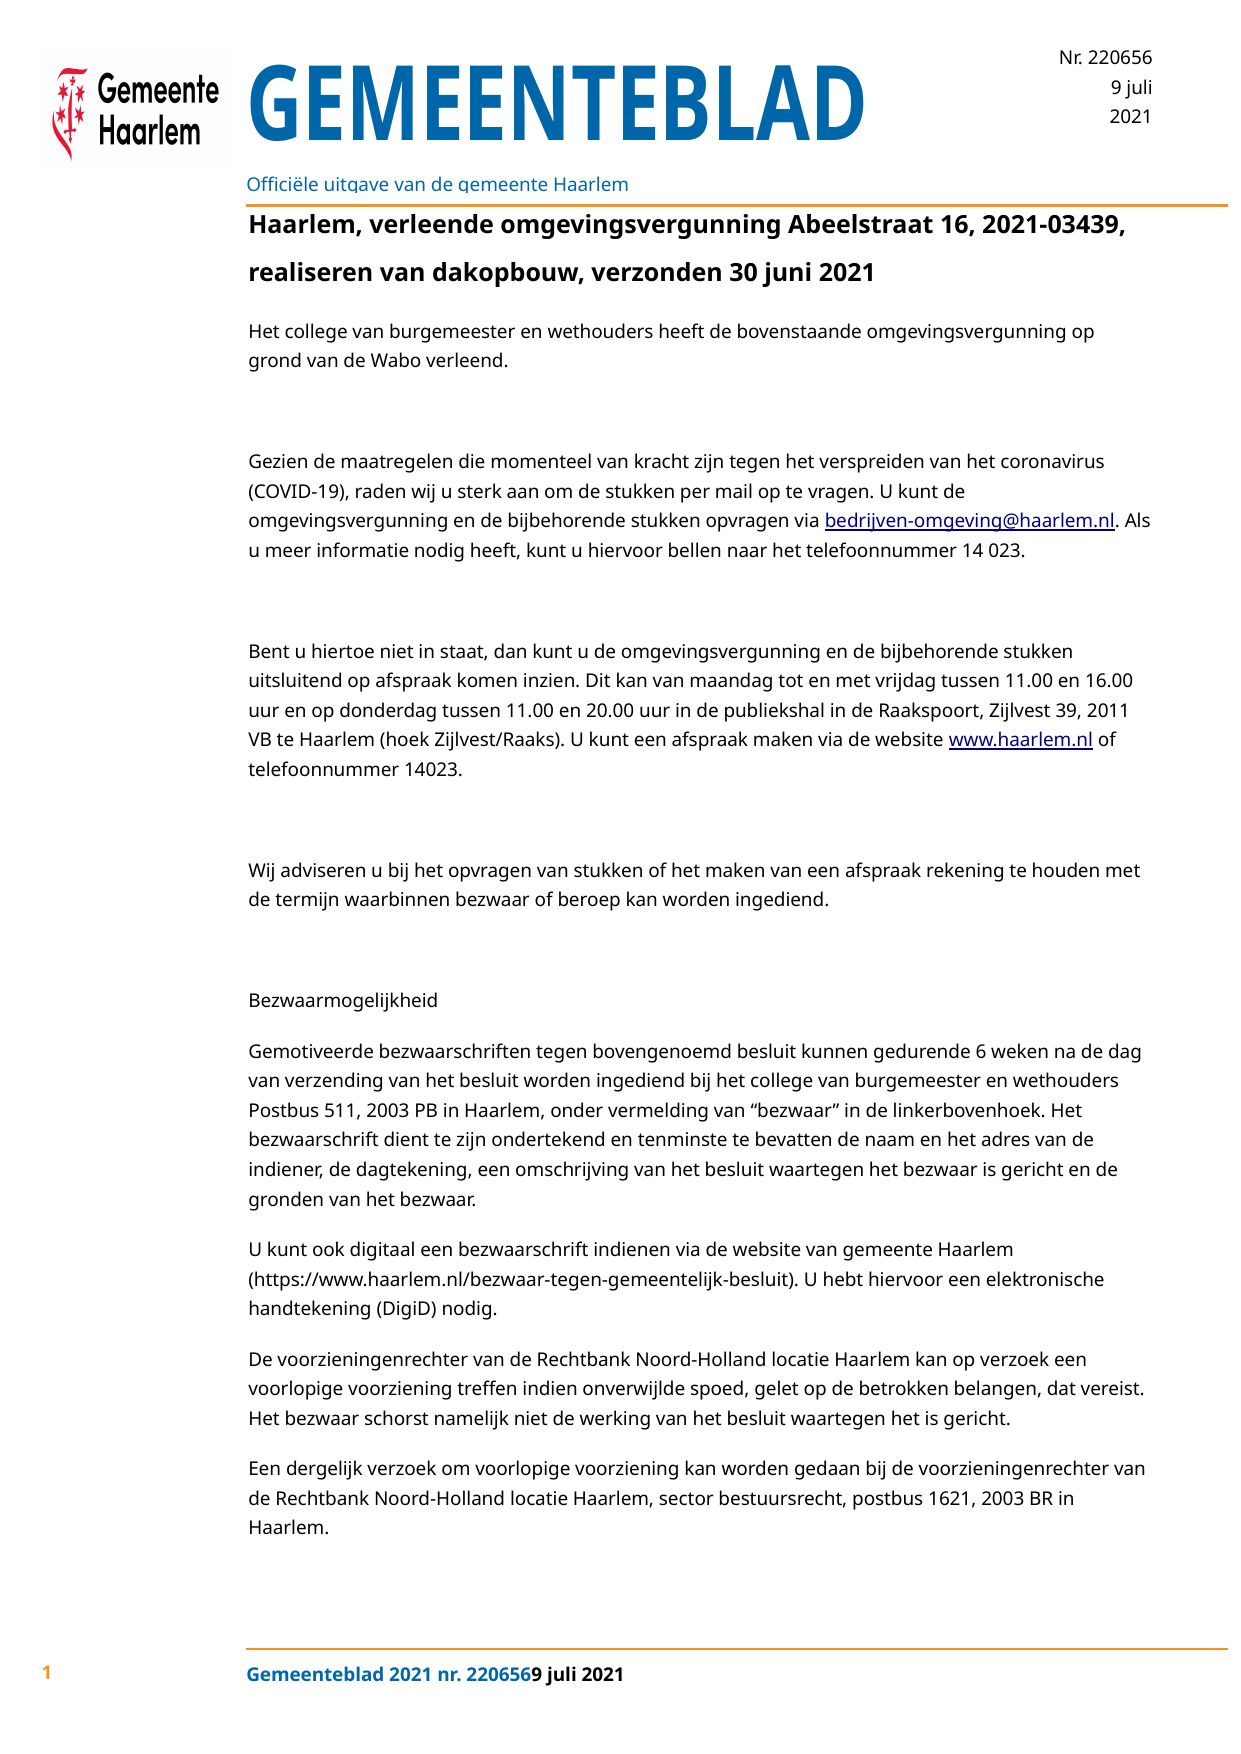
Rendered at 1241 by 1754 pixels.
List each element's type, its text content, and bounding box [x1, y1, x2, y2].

text De voorzieningenrechter van de Rechtbank Noord-Holland locatie Haarlem kan op verzoek een voorlopige voorziening treffen indien onverwijlde spoed, gelet op de betrokken belangen, dat vereist. Het bezwaar schorst namelijk niet de werking van het besluit waartegen het is gericht. [248, 1346, 1152, 1431]
text Een dergelijk verzoek om voorlopige voorziening kan worden gedaan bij de voorzieningenrechter van de Rechtbank Noord-Holland locatie Haarlem, sector bestuursrecht, postbus 1621, 2003 BR in Haarlem. [248, 1455, 1152, 1540]
text Gezien de maatregelen die momenteel van kracht zijn tegen het verspreiden van het coronavirus (COVID-19), raden wij u sterk aan om de stukken per mail op te vragen. U kunt de omgevingsvergunning en de bijbehorende stukken opvragen via bedrijven-omgeving@haarlem.nl. Als u meer informatie nodig heeft, kunt u hiervoor bellen naar het telefoonnummer 14 023. [248, 448, 1152, 563]
text Bent u hiertoe niet in staat, dan kunt u de omgevingsvergunning en de bijbehorende stukken uitsluitend op afspraak komen inzien. Dit kan van maandag tot en met vrijdag tussen 11.00 en 16.00 uur en op donderdag tussen 11.00 en 20.00 uur in de publiekshal in de Raakspoort, Zijlvest 39, 2011 VB te Haarlem (hoek Zijlvest/Raaks). U kunt een afspraak maken via de website www.haarlem.nl of telefoonnummer 14023. [248, 638, 1152, 782]
text Het college van burgemeester en wethouders heeft de bovenstaande omgevingsvergunning op grond van de Wabo verleend. [248, 318, 1152, 373]
text U kunt ook digitaal een bezwaarschrift indienen via de website van gemeente Haarlem (https://www.haarlem.nl/bezwaar-tegen-gemeentelijk-besluit). U hebt hiervoor een elektronische handtekening (DigiD) nodig. [248, 1236, 1152, 1321]
text Haarlem, verleende omgevingsvergunning Abeelstraat 16, 2021-03439, realiseren van dakopbouw, verzonden 30 juni 2021 [248, 207, 1152, 288]
text Wij adviseren u bij het opvragen van stukken of het maken van een afspraak rekening te houden met de termijn waarbinnen bezwaar of beroep kan worden ingediend. [248, 857, 1152, 912]
picture [41, 47, 231, 172]
text Gemotiveerde bezwaarschriften tegen bovengenoemd besluit kunnen gedurende 6 weken na de dag van verzending van het besluit worden ingediend bij het college van burgemeester en wethouders Postbus 511, 2003 PB in Haarlem, onder vermelding van “bezwaar” in de linkerbovenhoek. Het bezwaarschrift dient te zijn ondertekend en tenminste te bevatten de naam en het adres van de indiener, de dagtekening, een omschrijving van het besluit waartegen het bezwaar is gericht en de gronden van het bezwaar. [248, 1038, 1152, 1212]
text Bezwaarmogelijkheid [248, 987, 1152, 1013]
